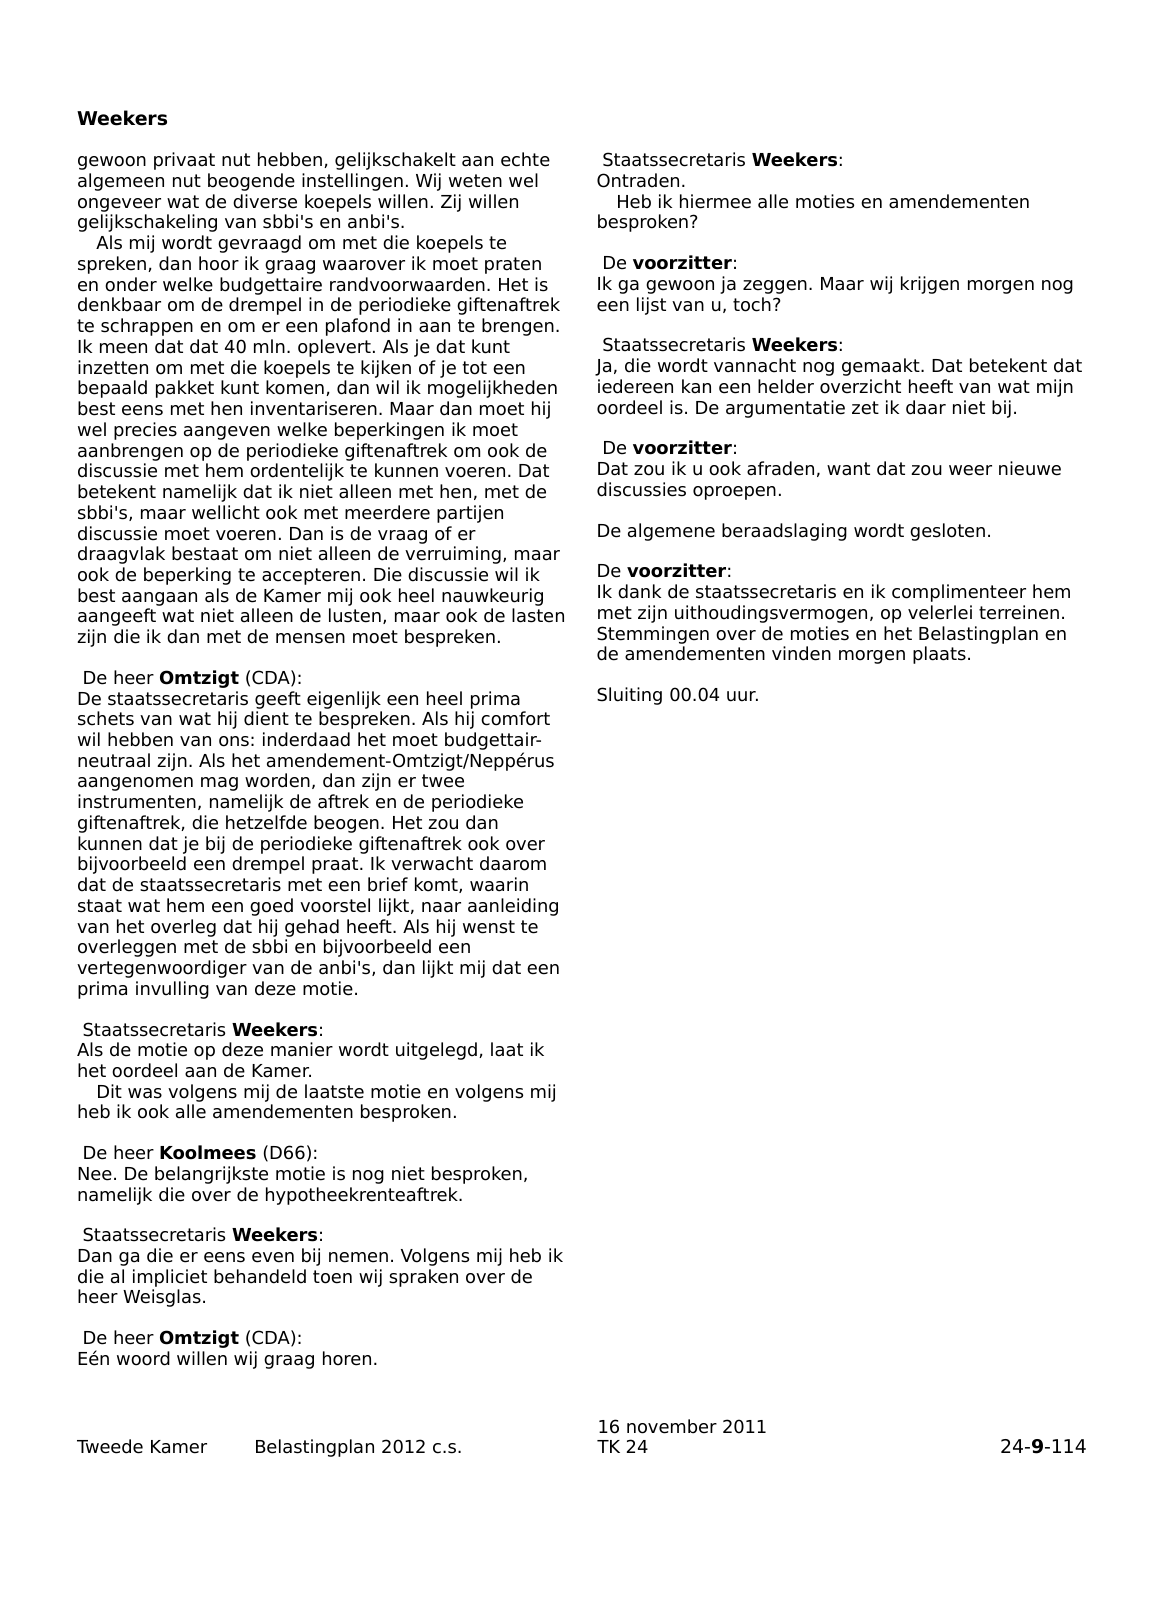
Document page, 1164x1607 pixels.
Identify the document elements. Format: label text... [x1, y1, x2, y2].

text Sluiting 00.04 uur. [596, 685, 1087, 706]
text De staatssecretaris geeft eigenlijk een heel prima schets van wat hij dient te bespreken. Als hij comfort wil hebben van ons: inderdaad het moet budgettair-neutraal zijn. Als het amendement-Omtzigt/Neppérus aangenomen mag worden, dan zijn er twee instrumenten, namelijk de aftrek en de periodieke giftenaftrek, die hetzelfde beogen. Het zou dan kunnen dat je bij de periodieke giftenaftrek ook over bijvoorbeeld een drempel praat. Ik verwacht daarom dat de staatssecretaris met een brief komt, waarin staat wat hem een goed voorstel lijkt, naar aanleiding van het overleg dat hij gehad heeft. Als hij wenst te overleggen met de sbbi en bijvoorbeeld een vertegenwoordiger van de anbi's, dan lijkt mij dat een prima invulling van deze motie. [77, 688, 567, 999]
text Als de motie op deze manier wordt uitgelegd, laat ik het oordeel aan de Kamer. [77, 1040, 567, 1082]
text Dat zou ik u ook afraden, want dat zou weer nieuwe discussies oproepen. [596, 459, 1087, 500]
text Als mij wordt gevraagd om met die koepels te spreken, dan hoor ik graag waarover ik moet praten en onder welke budgettaire randvoorwaarden. Het is denkbaar om de drempel in de periodieke giftenaftrek te schrappen en om er een plafond in aan te brengen. Ik meen dat dat 40 mln. oplevert. Als je dat kunt inzetten om met die koepels te kijken of je tot een bepaald pakket kunt komen, dan wil ik mogelijkheden best eens met hen inventariseren. Maar dan moet hij wel precies aangeven welke beperkingen ik moet aanbrengen op de periodieke giftenaftrek om ook de discussie met hem ordentelijk te kunnen voeren. Dat betekent namelijk dat ik niet alleen met hen, met de sbbi's, maar wellicht ook met meerdere partijen discussie moet voeren. Dan is de vraag of er draagvlak bestaat om niet alleen de verruiming, maar ook de beperking te accepteren. Die discussie wil ik best aangaan als de Kamer mij ook heel nauwkeurig aangeeft wat niet alleen de lusten, maar ook de lasten zijn die ik dan met de mensen moet bespreken. [77, 233, 567, 648]
text Ontraden. [596, 171, 1087, 192]
text De voorzitter: [596, 253, 1087, 274]
text Ik dank de staatssecretaris en ik complimenteer hem met zijn uithoudingsvermogen, op velerlei terreinen. Stemmingen over de moties en het Belastingplan en de amendementen vinden morgen plaats. [596, 582, 1087, 665]
text Staatssecretaris Weekers: [596, 150, 1087, 171]
text Nee. De belangrijkste motie is nog niet besproken, namelijk die over de hypotheekrenteaftrek. [77, 1164, 567, 1205]
text De heer Omtzigt (CDA): [77, 1328, 567, 1349]
text Eén woord willen wij graag horen. [77, 1349, 567, 1369]
text De voorzitter: [596, 438, 1087, 459]
text Staatssecretaris Weekers: [596, 335, 1087, 356]
text De heer Omtzigt (CDA): [77, 668, 567, 688]
text Staatssecretaris Weekers: [77, 1225, 567, 1246]
text Dan ga die er eens even bij nemen. Volgens mij heb ik die al impliciet behandeld toen wij spraken over de heer Weisglas. [77, 1246, 567, 1308]
text Staatssecretaris Weekers: [77, 1019, 567, 1040]
text Ik ga gewoon ja zeggen. Maar wij krijgen morgen nog een lijst van u, toch? [596, 274, 1087, 315]
text De algemene beraadslaging wordt gesloten. [596, 520, 1087, 541]
text De heer Koolmees (D66): [77, 1143, 567, 1164]
text Ja, die wordt vannacht nog gemaakt. Dat betekent dat iedereen kan een helder overzicht heeft van wat mijn oordeel is. De argumentatie zet ik daar niet bij. [596, 356, 1087, 418]
text Heb ik hiermee alle moties en amendementen besproken? [596, 192, 1087, 233]
text De voorzitter: [596, 561, 1087, 582]
text gewoon privaat nut hebben, gelijkschakelt aan echte algemeen nut beogende instellingen. Wij weten wel ongeveer wat de diverse koepels willen. Zij willen gelijkschakeling van sbbi's en anbi's. [77, 150, 567, 233]
text Dit was volgens mij de laatste motie en volgens mij heb ik ook alle amendementen besproken. [77, 1082, 567, 1123]
